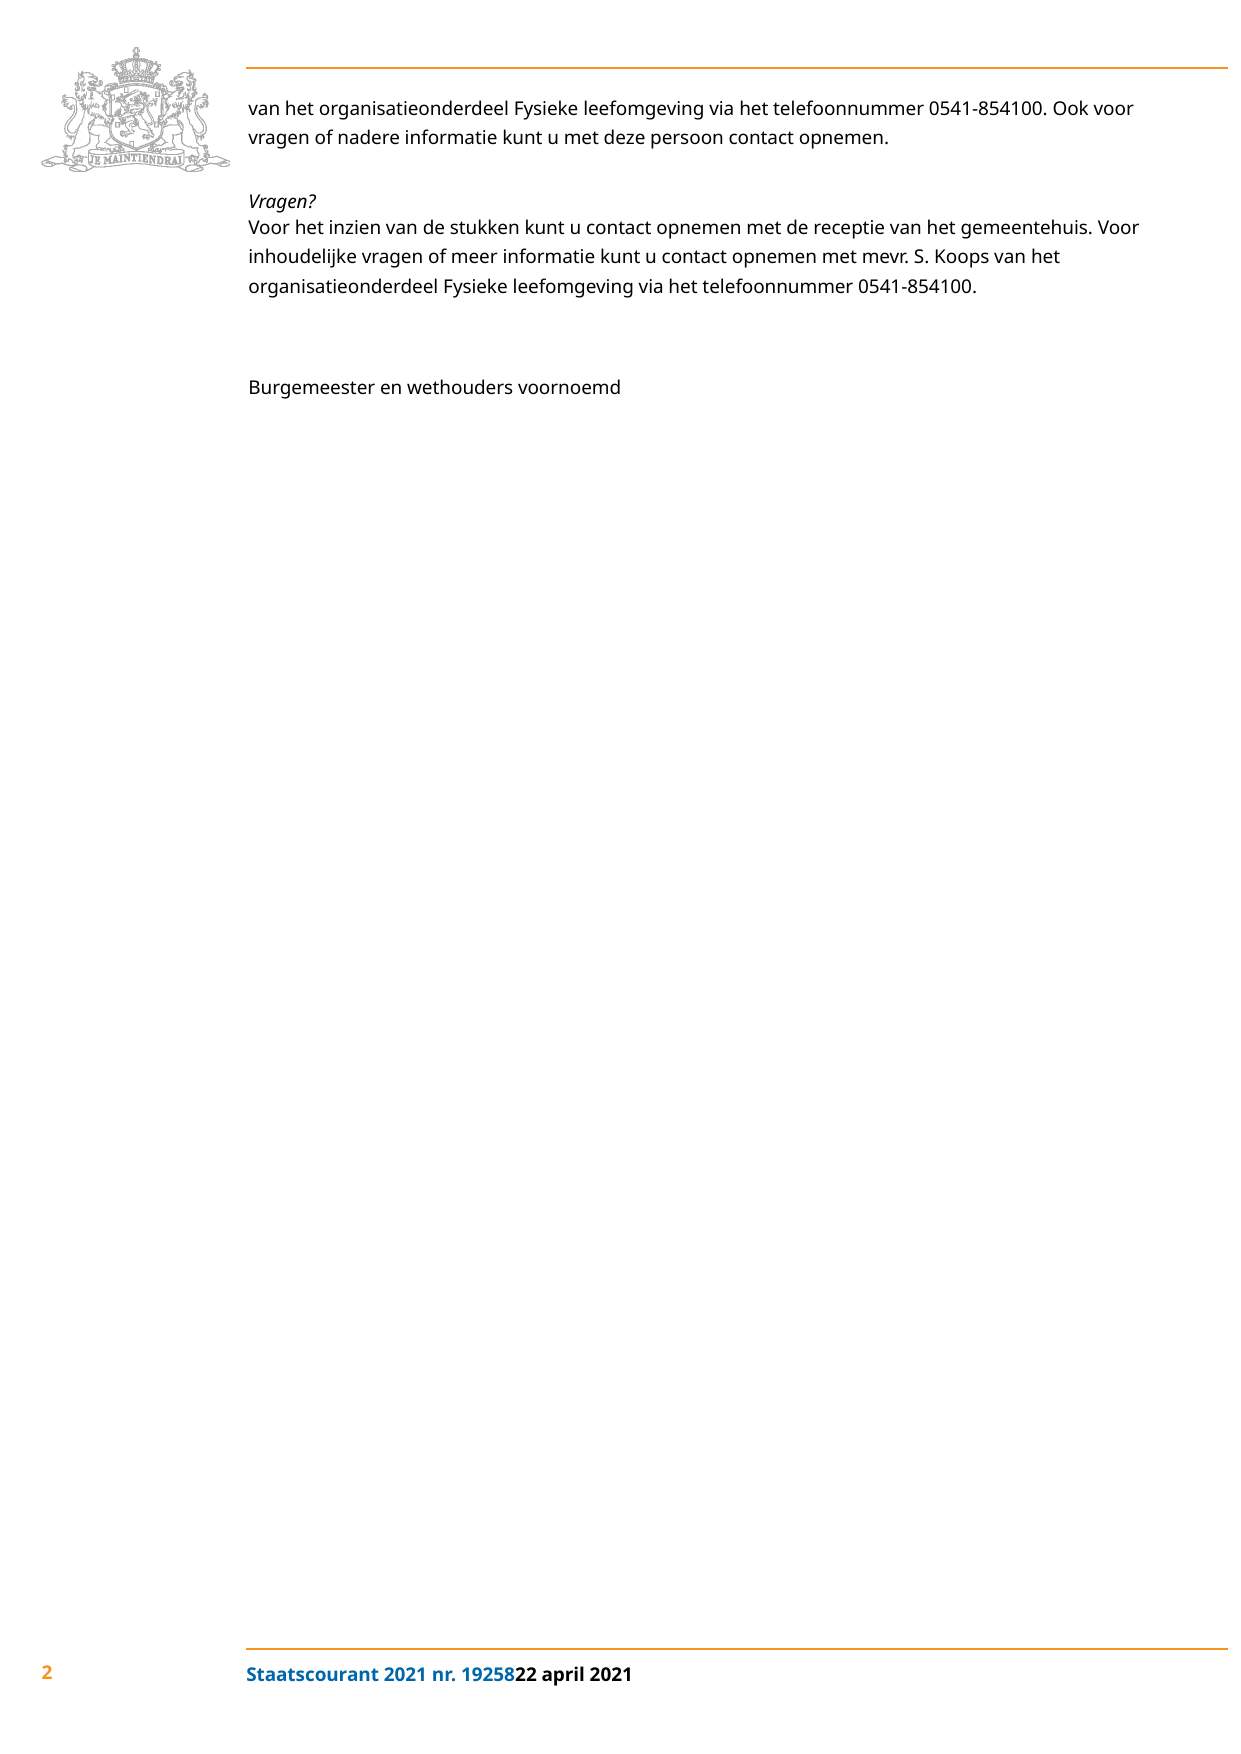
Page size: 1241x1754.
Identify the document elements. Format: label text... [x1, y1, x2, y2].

picture [41, 47, 231, 172]
text Voor het inzien van de stukken kunt u contact opnemen met de receptie van het gemeentehuis. Voor inhoudelijke vragen of meer informatie kunt u contact opnemen met mevr. S. Koops van het organisatieonderdeel Fysieke leefomgeving via het telefoonnummer 0541-854100. [248, 214, 1152, 299]
text Burgemeester en wethouders voornoemd [248, 374, 1152, 400]
text Vragen? [248, 188, 1152, 214]
text van het organisatieonderdeel Fysieke leefomgeving via het telefoonnummer 0541-854100. Ook voor vragen of nadere informatie kunt u met deze persoon contact opnemen. [248, 95, 1152, 150]
